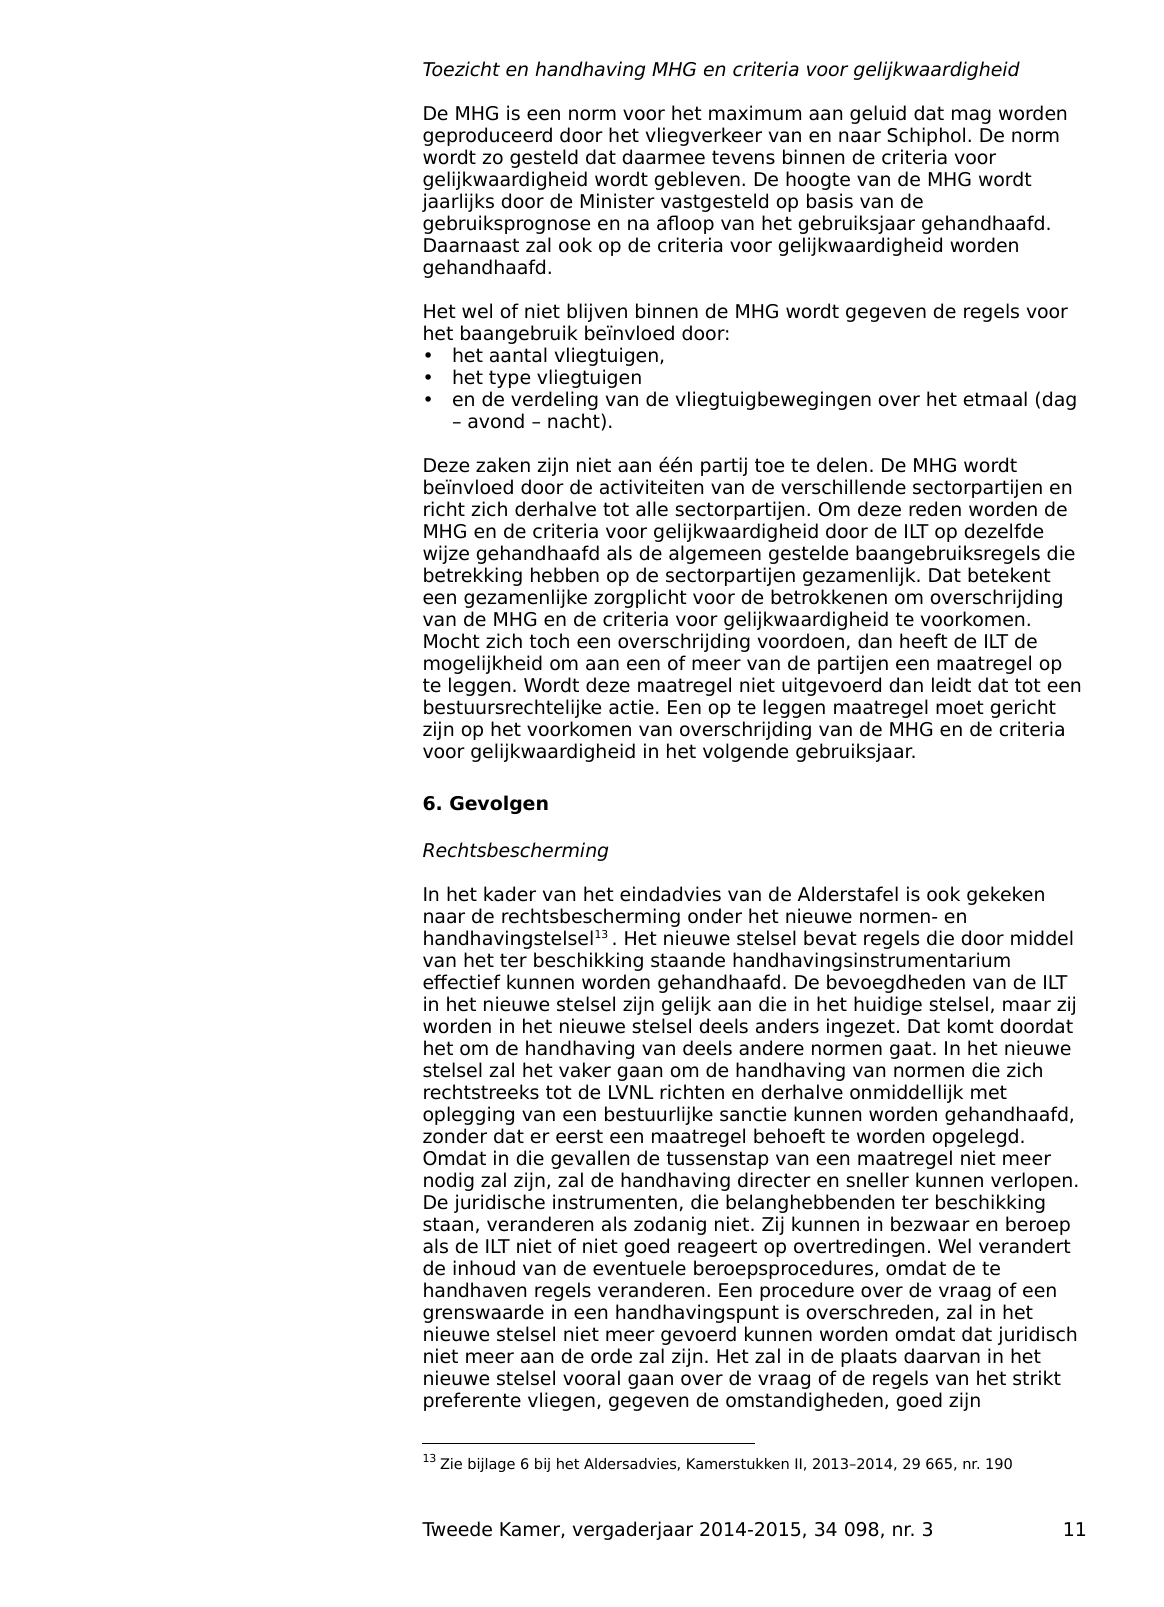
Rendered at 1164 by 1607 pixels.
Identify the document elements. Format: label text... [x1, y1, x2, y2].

subtitle Toezicht en handhaving MHG en criteria voor gelijkwaardigheid [422, 59, 1087, 81]
text Zie bijlage 6 bij het Aldersadvies, Kamerstukken II, 2013–2014, 29 665, nr. 190 [422, 1452, 1087, 1474]
text Het wel of niet blijven binnen de MHG wordt gegeven de regels voor het baangebruik beïnvloed door: [422, 301, 1087, 345]
subtitle 6. Gevolgen [422, 793, 1087, 815]
text De juridische instrumenten, die belanghebbenden ter beschikking staan, veranderen als zodanig niet. Zij kunnen in bezwaar en beroep als de ILT niet of niet goed reageert op overtredingen. Wel verandert de inhoud van de eventuele beroepsprocedures, omdat de te handhaven regels veranderen. Een procedure over de vraag of een grenswaarde in een handhavingspunt is overschreden, zal in het nieuwe stelsel niet meer gevoerd kunnen worden omdat dat juridisch niet meer aan de orde zal zijn. Het zal in de plaats daarvan in het nieuwe stelsel vooral gaan over de vraag of de regels van het strikt preferente vliegen, gegeven de omstandigheden, goed zijn [422, 1192, 1087, 1412]
text In het kader van het eindadvies van de Alderstafel is ook gekeken naar de rechtsbescherming onder het nieuwe normen- en handhavingstelsel. Het nieuwe stelsel bevat regels die door middel van het ter beschikking staande handhavingsinstrumentarium effectief kunnen worden gehandhaafd. De bevoegdheden van de ILT in het nieuwe stelsel zijn gelijk aan die in het huidige stelsel, maar zij worden in het nieuwe stelsel deels anders ingezet. Dat komt doordat het om de handhaving van deels andere normen gaat. In het nieuwe stelsel zal het vaker gaan om de handhaving van normen die zich rechtstreeks tot de LVNL richten en derhalve onmiddellijk met oplegging van een bestuurlijke sanctie kunnen worden gehandhaafd, zonder dat er eerst een maatregel behoeft te worden opgelegd. Omdat in die gevallen de tussenstap van een maatregel niet meer nodig zal zijn, zal de handhaving directer en sneller kunnen verlopen. [422, 884, 1087, 1192]
subtitle Rechtsbescherming [422, 840, 1087, 862]
text • en de verdeling van de vliegtuigbewegingen over het etmaal (dag – avond – nacht). [422, 389, 1087, 433]
text • het type vliegtuigen [422, 367, 1087, 389]
text Deze zaken zijn niet aan één partij toe te delen. De MHG wordt beïnvloed door de activiteiten van de verschillende sectorpartijen en richt zich derhalve tot alle sectorpartijen. Om deze reden worden de MHG en de criteria voor gelijkwaardigheid door de ILT op dezelfde wijze gehandhaafd als de algemeen gestelde baangebruiksregels die betrekking hebben op de sectorpartijen gezamenlijk. Dat betekent een gezamenlijke zorgplicht voor de betrokkenen om overschrijding van de MHG en de criteria voor gelijkwaardigheid te voorkomen. Mocht zich toch een overschrijding voordoen, dan heeft de ILT de mogelijkheid om aan een of meer van de partijen een maatregel op te leggen. Wordt deze maatregel niet uitgevoerd dan leidt dat tot een bestuursrechtelijke actie. Een op te leggen maatregel moet gericht zijn op het voorkomen van overschrijding van de MHG en de criteria voor gelijkwaardigheid in het volgende gebruiksjaar. [422, 455, 1087, 763]
text De MHG is een norm voor het maximum aan geluid dat mag worden geproduceerd door het vliegverkeer van en naar Schiphol. De norm wordt zo gesteld dat daarmee tevens binnen de criteria voor gelijkwaardigheid wordt gebleven. De hoogte van de MHG wordt jaarlijks door de Minister vastgesteld op basis van de gebruiksprognose en na afloop van het gebruiksjaar gehandhaafd. Daarnaast zal ook op de criteria voor gelijkwaardigheid worden gehandhaafd. [422, 103, 1087, 279]
text • het aantal vliegtuigen, [422, 345, 1087, 367]
